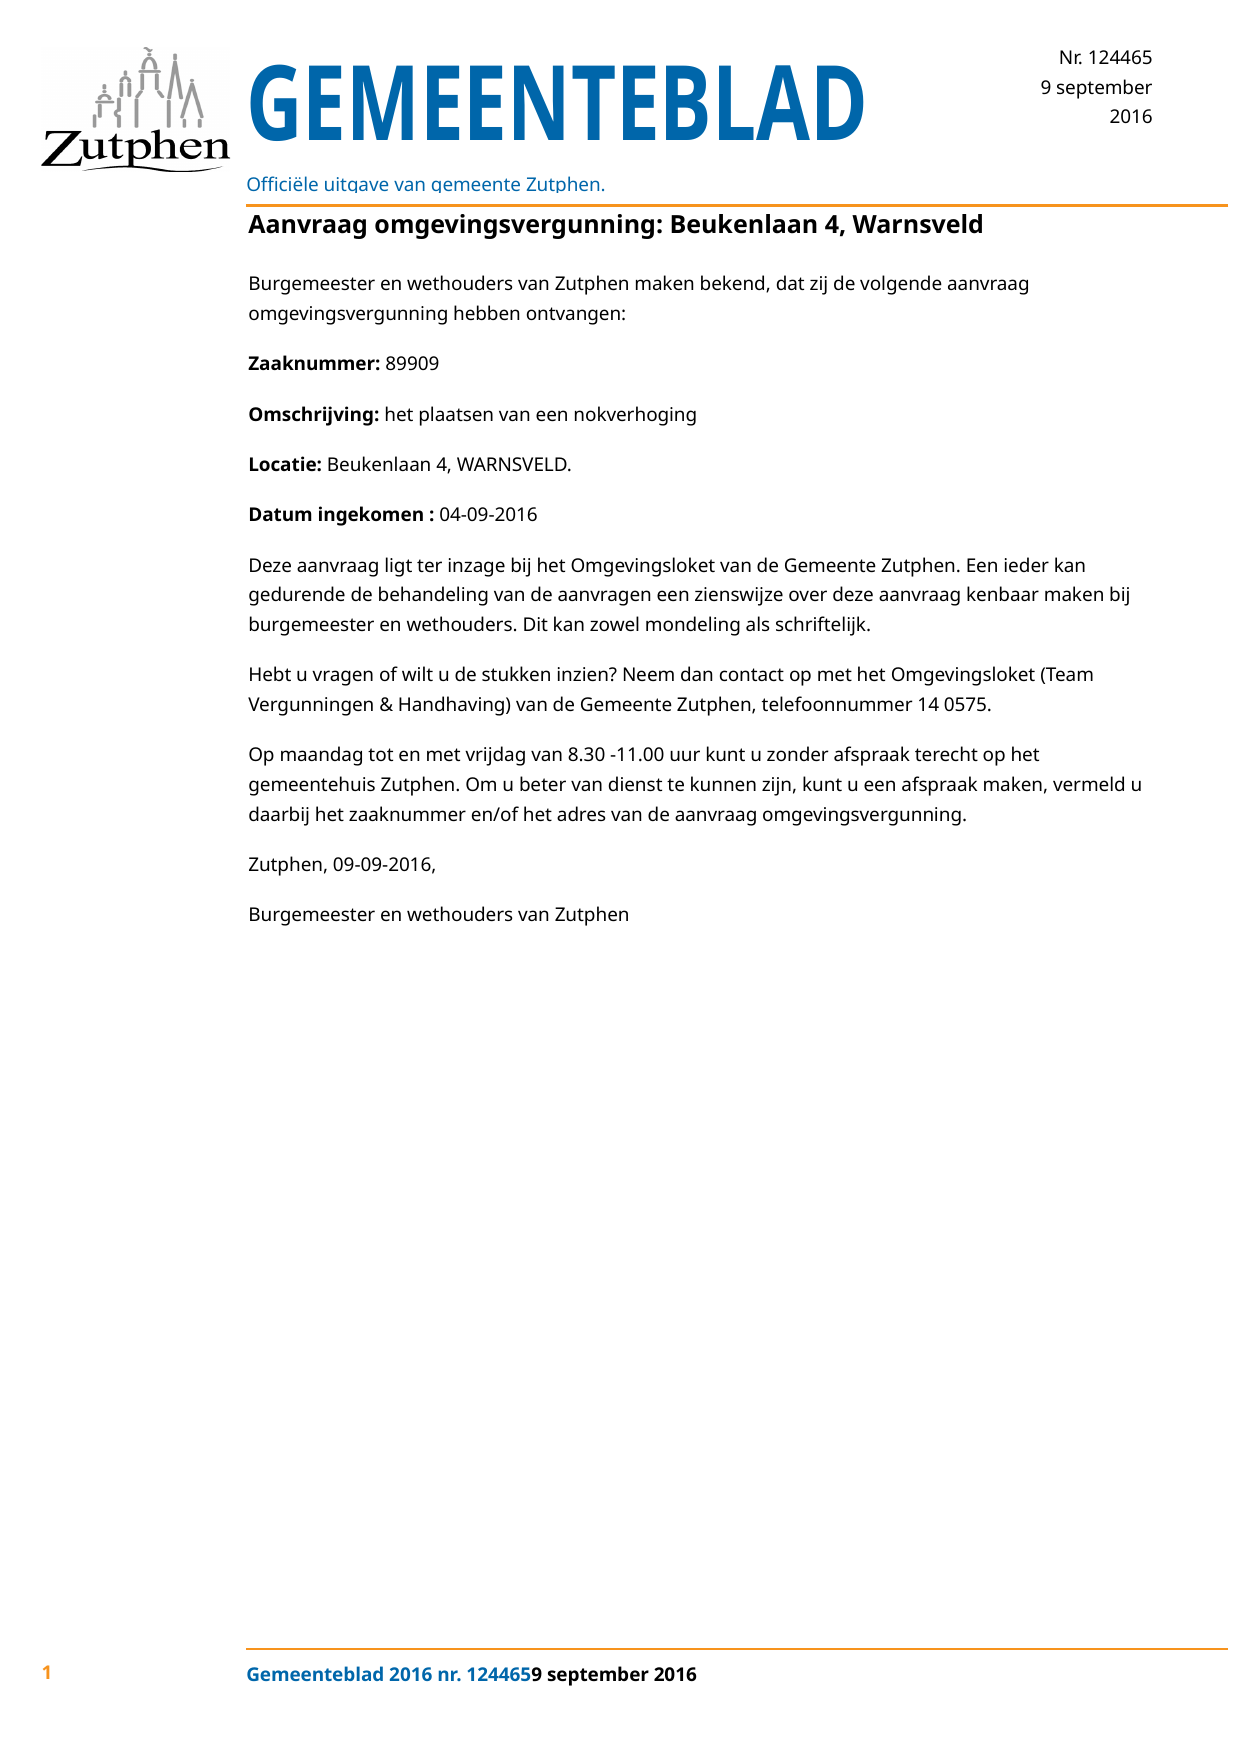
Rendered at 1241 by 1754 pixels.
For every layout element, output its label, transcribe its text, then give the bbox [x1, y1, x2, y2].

text Zutphen, 09-09-2016, [248, 851, 1152, 877]
text Omschrijving: het plaatsen van een nokverhoging [248, 401, 1152, 426]
text Aanvraag omgevingsvergunning: Beukenlaan 4, Warnsveld [248, 207, 1152, 241]
text Deze aanvraag ligt ter inzage bij het Omgevingsloket van de Gemeente Zutphen. Een ieder kan gedurende de behandeling van de aanvragen een zienswijze over deze aanvraag kenbaar maken bij burgemeester en wethouders. Dit kan zowel mondeling als schriftelijk. [248, 552, 1152, 637]
text Burgemeester en wethouders van Zutphen [248, 902, 1152, 927]
text Hebt u vragen of wilt u de stukken inzien? Neem dan contact op met het Omgevingsloket (Team Vergunningen & Handhaving) van de Gemeente Zutphen, telefoonnummer 14 0575. [248, 662, 1152, 717]
text Burgemeester en wethouders van Zutphen maken bekend, dat zij de volgende aanvraag omgevingsvergunning hebben ontvangen: [248, 270, 1152, 326]
text Locatie: Beukenlaan 4, WARNSVELD. [248, 451, 1152, 477]
text Op maandag tot en met vrijdag van 8.30 -11.00 uur kunt u zonder afspraak terecht op het gemeentehuis Zutphen. Om u beter van dienst te kunnen zijn, kunt u een afspraak maken, vermeld u daarbij het zaaknummer en/of het adres van de aanvraag omgevingsvergunning. [248, 742, 1152, 826]
text Zaaknummer: 89909 [248, 350, 1152, 376]
picture [41, 47, 231, 172]
text Datum ingekomen : 04-09-2016 [248, 502, 1152, 527]
